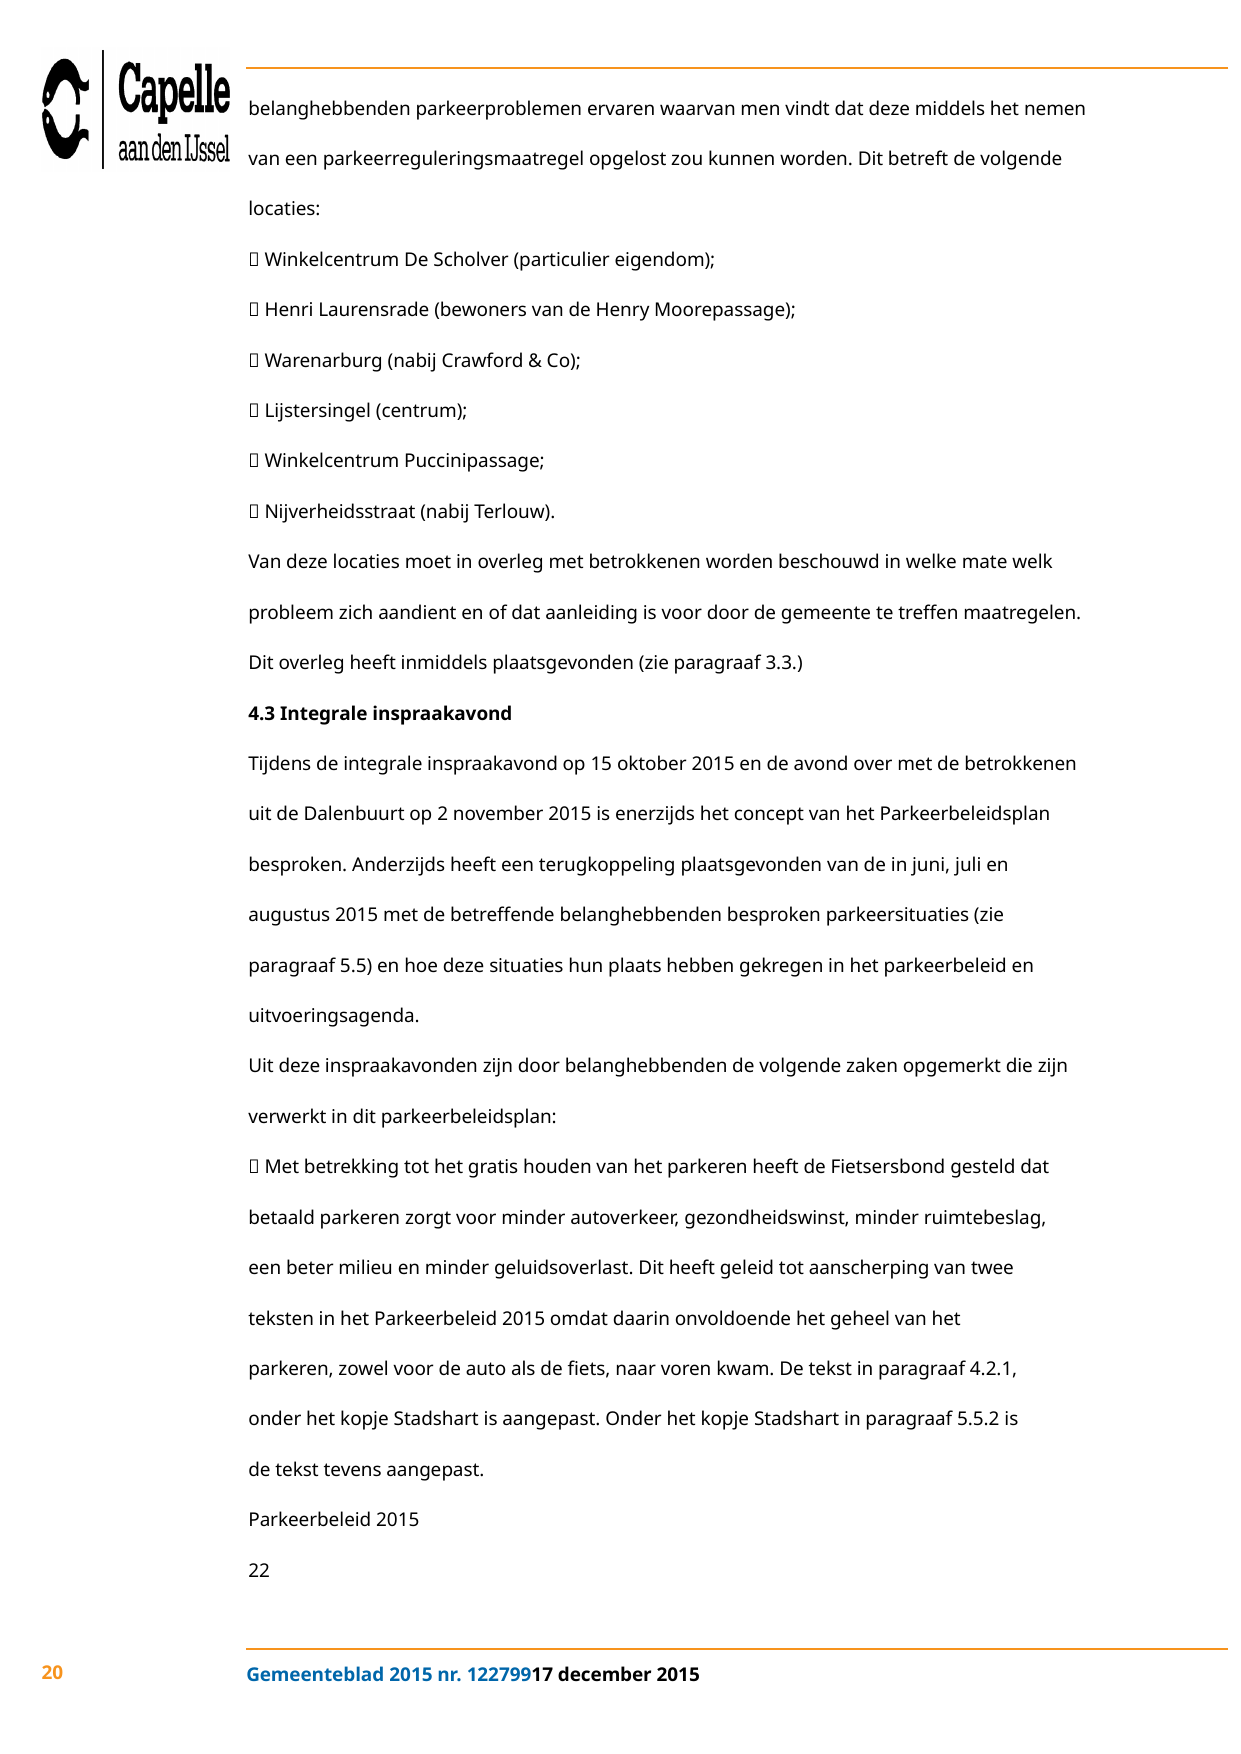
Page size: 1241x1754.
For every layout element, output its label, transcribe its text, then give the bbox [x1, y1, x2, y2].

text besproken. Anderzijds heeft een terugkoppeling plaatsgevonden van de in juni, juli en [248, 851, 1152, 877]
text locaties: [248, 196, 1152, 221]
text paragraaf 5.5) en hoe deze situaties hun plaats hebben gekregen in het parkeerbeleid en [248, 952, 1152, 978]
text onder het kopje Stadshart is aangepast. Onder het kopje Stadshart in paragraaf 5.5.2 is [248, 1406, 1152, 1431]
text uit de Dalenbuurt op 2 november 2015 is enerzijds het concept van het Parkeerbeleidsplan [248, 801, 1152, 826]
text  Winkelcentrum De Scholver (particulier eigendom); [248, 246, 1152, 272]
text  Met betrekking tot het gratis houden van het parkeren heeft de Fietsersbond gesteld dat [248, 1153, 1152, 1179]
text Tijdens de integrale inspraakavond op 15 oktober 2015 en de avond over met de betrokkenen [248, 750, 1152, 776]
text Van deze locaties moet in overleg met betrokkenen worden beschouwd in welke mate welk [248, 548, 1152, 574]
text teksten in het Parkeerbeleid 2015 omdat daarin onvoldoende het geheel van het [248, 1305, 1152, 1331]
text van een parkeerreguleringsmaatregel opgelost zou kunnen worden. Dit betreft de volgende [248, 145, 1152, 171]
text  Nijverheidsstraat (nabij Terlouw). [248, 498, 1152, 524]
text belanghebbenden parkeerproblemen ervaren waarvan men vindt dat deze middels het nemen [248, 95, 1152, 121]
text verwerkt in dit parkeerbeleidsplan: [248, 1103, 1152, 1129]
text  Henri Laurensrade (bewoners van de Henry Moorepassage); [248, 296, 1152, 322]
text de tekst tevens aangepast. [248, 1456, 1152, 1482]
text Dit overleg heeft inmiddels plaatsgevonden (zie paragraaf 3.3.) [248, 649, 1152, 675]
text een beter milieu en minder geluidsoverlast. Dit heeft geleid tot aanscherping van twee [248, 1254, 1152, 1280]
text uitvoeringsagenda. [248, 1002, 1152, 1028]
text  Lijstersingel (centrum); [248, 397, 1152, 423]
text Uit deze inspraakavonden zijn door belanghebbenden de volgende zaken opgemerkt die zijn [248, 1053, 1152, 1078]
text probleem zich aandient en of dat aanleiding is voor door de gemeente te treffen maatregelen. [248, 599, 1152, 625]
text betaald parkeren zorgt voor minder autoverkeer, gezondheidswinst, minder ruimtebeslag, [248, 1204, 1152, 1230]
text  Winkelcentrum Puccinipassage; [248, 448, 1152, 473]
text  Warenarburg (nabij Crawford & Co); [248, 347, 1152, 373]
text 4.3 Integrale inspraakavond [248, 700, 1152, 726]
picture [41, 47, 231, 172]
text Parkeerbeleid 2015 [248, 1506, 1152, 1532]
text parkeren, zowel voor de auto als de fiets, naar voren kwam. De tekst in paragraaf 4.2.1, [248, 1355, 1152, 1381]
text augustus 2015 met de betreffende belanghebbenden besproken parkeersituaties (zie [248, 901, 1152, 927]
text 22 [248, 1557, 1152, 1583]
